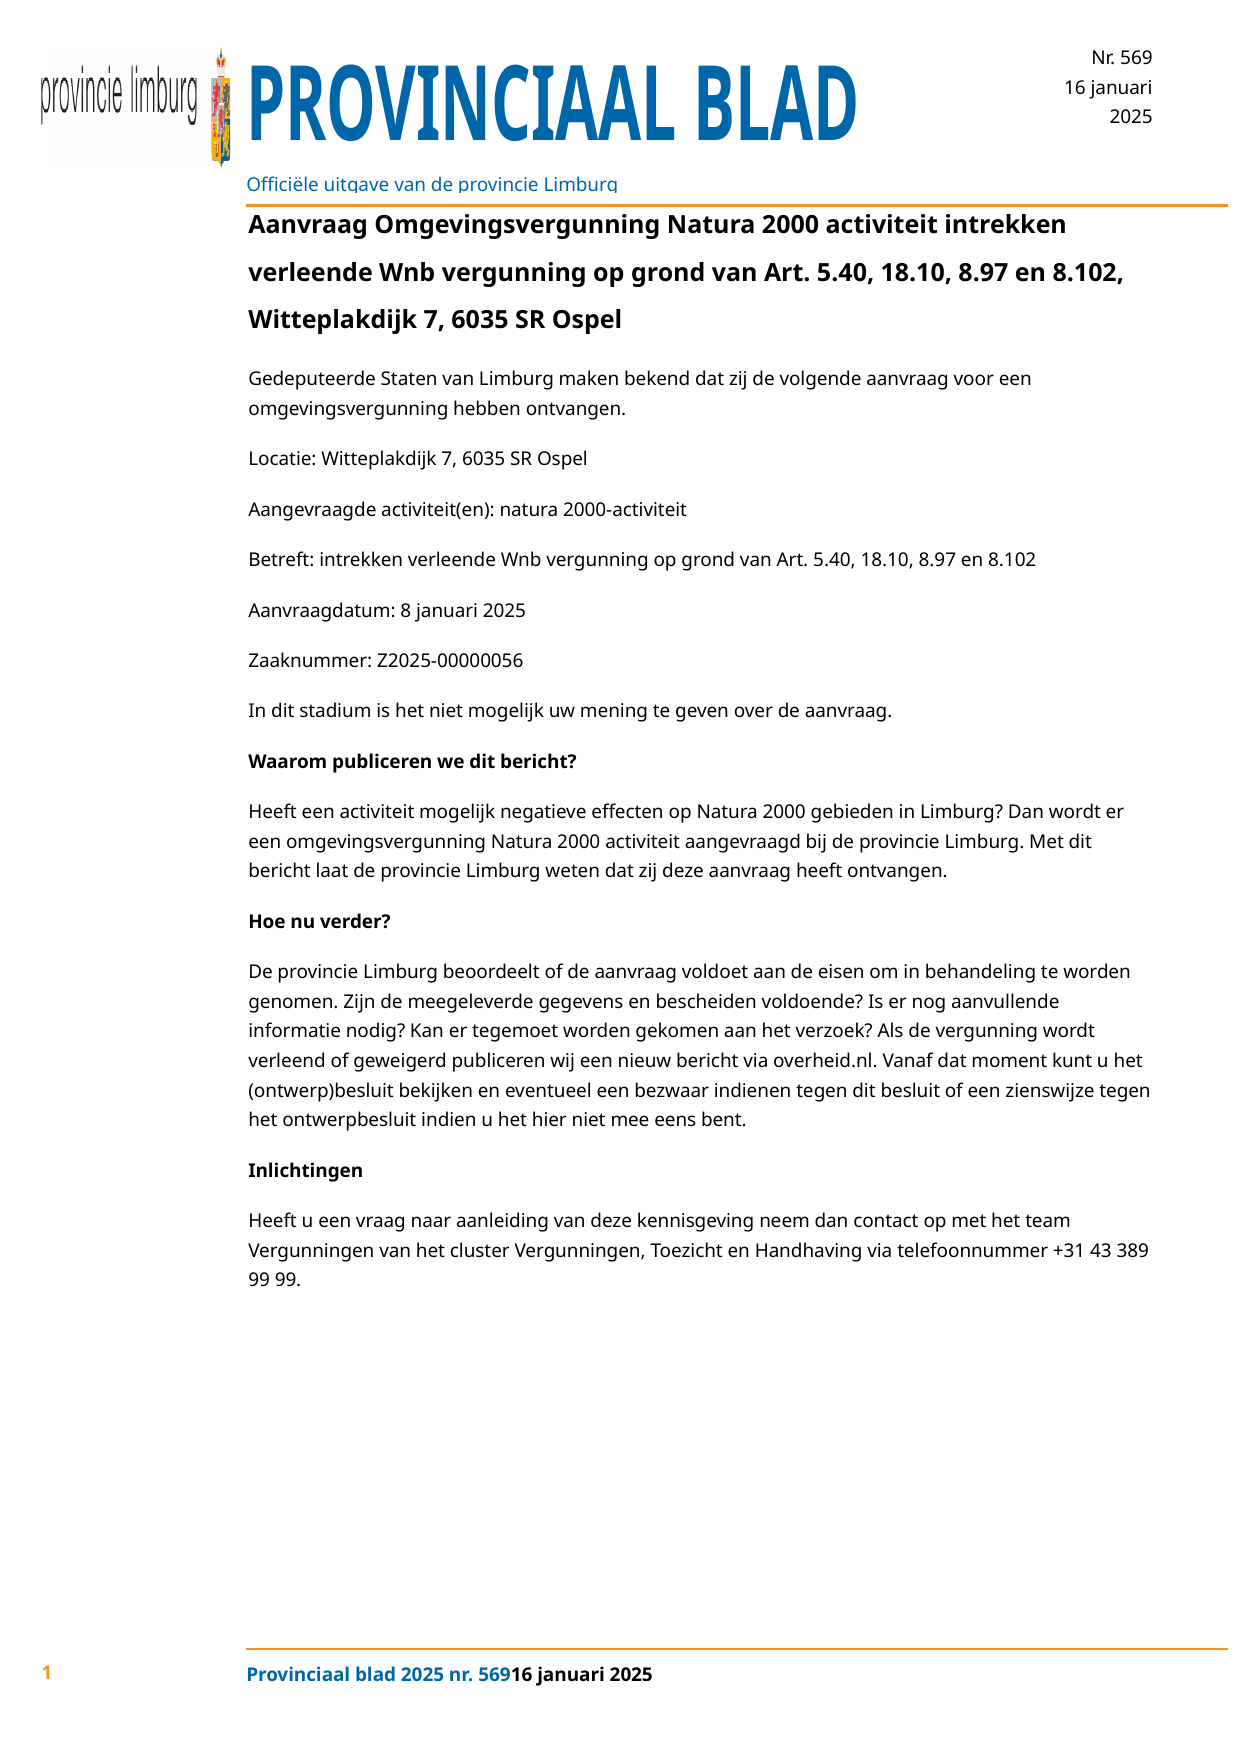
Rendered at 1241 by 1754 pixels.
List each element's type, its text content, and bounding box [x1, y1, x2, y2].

text Zaaknummer: Z2025-00000056 [248, 647, 1152, 673]
text De provincie Limburg beoordeelt of de aanvraag voldoet aan de eisen om in behandeling te worden genomen. Zijn de meegeleverde gegevens en bescheiden voldoende? Is er nog aanvullende informatie nodig? Kan er tegemoet worden gekomen aan het verzoek? Als de vergunning wordt verleend of geweigerd publiceren wij een nieuw bericht via overheid.nl. Vanaf dat moment kunt u het (ontwerp)besluit bekijken en eventueel een bezwaar indienen tegen dit besluit of een zienswijze tegen het ontwerpbesluit indien u het hier niet mee eens bent. [248, 958, 1152, 1132]
text In dit stadium is het niet mogelijk uw mening te geven over de aanvraag. [248, 698, 1152, 723]
text Heeft een activiteit mogelijk negatieve effecten op Natura 2000 gebieden in Limburg? Dan wordt er een omgevingsvergunning Natura 2000 activiteit aangevraagd bij de provincie Limburg. Met dit bericht laat de provincie Limburg weten dat zij deze aanvraag heeft ontvangen. [248, 798, 1152, 883]
text Inlichtingen [248, 1157, 1152, 1182]
text Betreft: intrekken verleende Wnb vergunning op grond van Art. 5.40, 18.10, 8.97 en 8.102 [248, 546, 1152, 572]
text Hoe nu verder? [248, 908, 1152, 934]
text Gedeputeerde Staten van Limburg maken bekend dat zij de volgende aanvraag voor een omgevingsvergunning hebben ontvangen. [248, 366, 1152, 421]
picture [41, 47, 231, 172]
text Aanvraag Omgevingsvergunning Natura 2000 activiteit intrekken verleende Wnb vergunning op grond van Art. 5.40, 18.10, 8.97 en 8.102, Witteplakdijk 7, 6035 SR Ospel [248, 207, 1152, 336]
text Locatie: Witteplakdijk 7, 6035 SR Ospel [248, 446, 1152, 471]
text Waarom publiceren we dit bericht? [248, 748, 1152, 774]
text Aanvraagdatum: 8 januari 2025 [248, 597, 1152, 622]
text Heeft u een vraag naar aanleiding van deze kennisgeving neem dan contact op met het team Vergunningen van het cluster Vergunningen, Toezicht en Handhaving via telefoonnummer +31 43 389 99 99. [248, 1207, 1152, 1292]
text Aangevraagde activiteit(en): natura 2000-activiteit [248, 496, 1152, 522]
